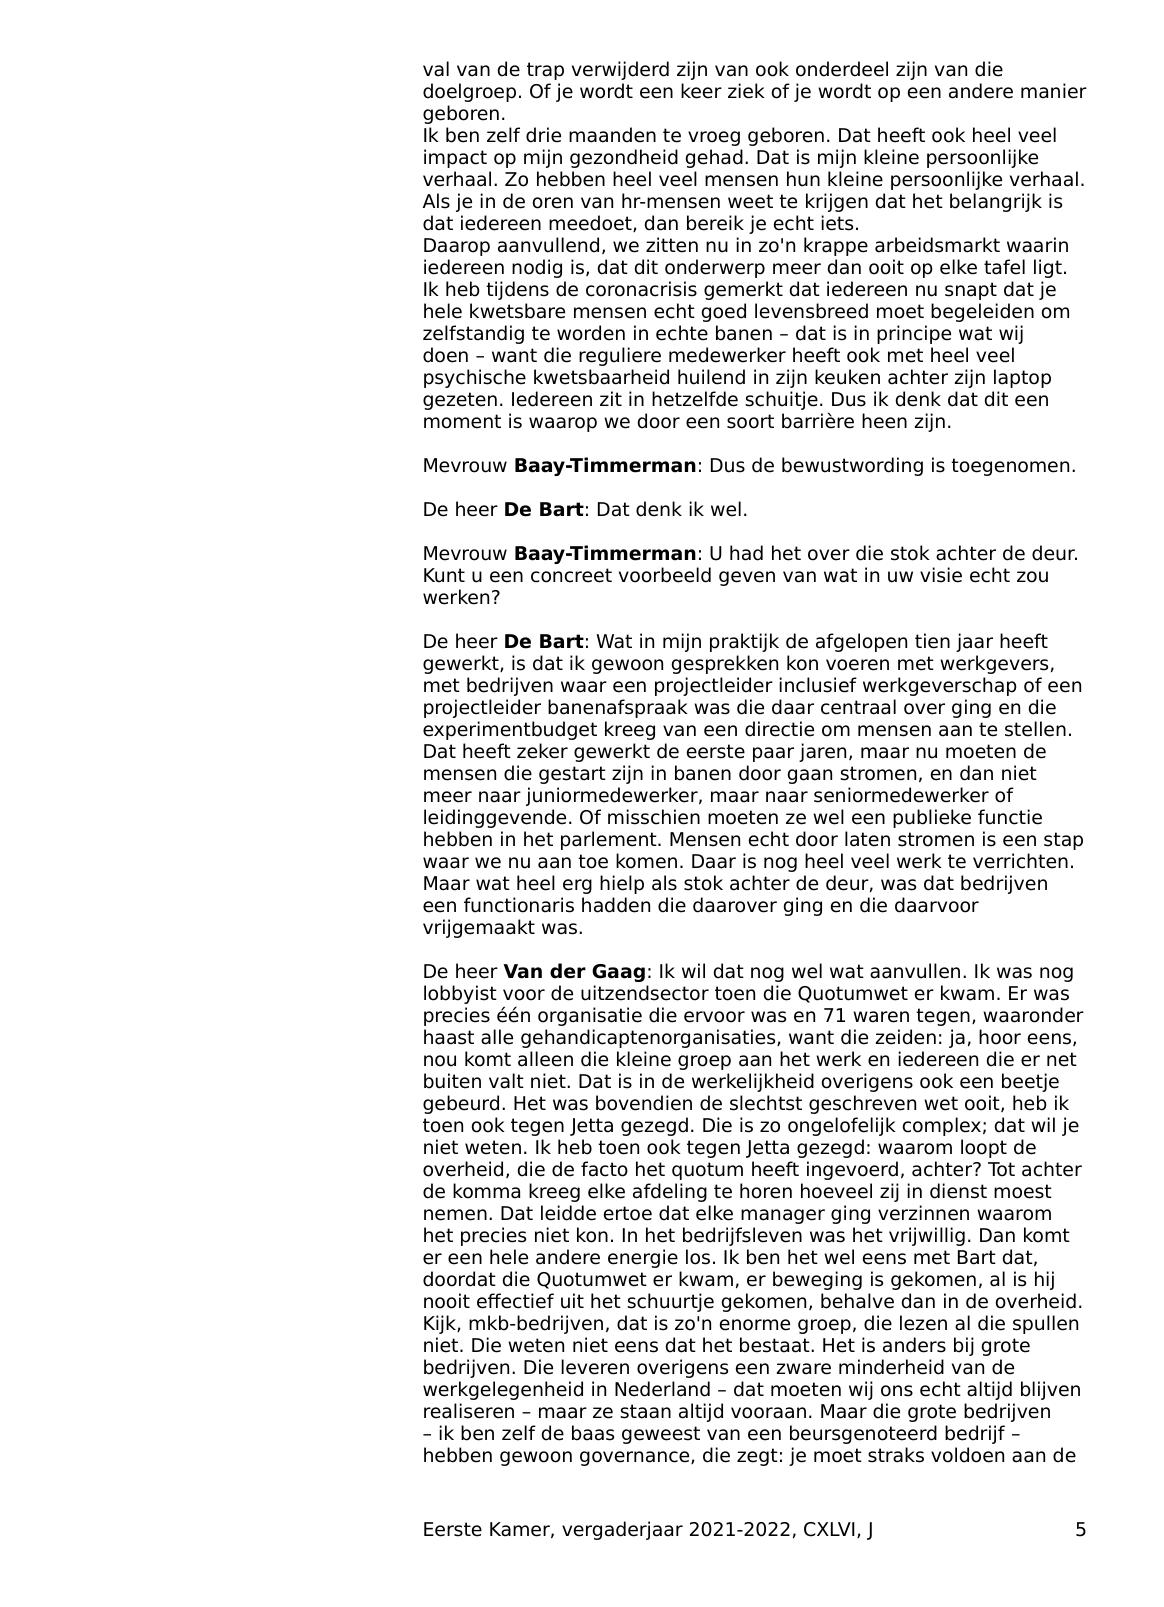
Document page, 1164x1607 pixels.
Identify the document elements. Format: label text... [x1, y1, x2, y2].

text Mevrouw Baay-Timmerman: U had het over die stok achter de deur. Kunt u een concreet voorbeeld geven van wat in uw visie echt zou werken? [422, 543, 1087, 609]
text De heer De Bart: Dat denk ik wel. [422, 499, 1087, 521]
text val van de trap verwijderd zijn van ook onderdeel zijn van die doelgroep. Of je wordt een keer ziek of je wordt op een andere manier geboren. [422, 59, 1087, 125]
text Daarop aanvullend, we zitten nu in zo'n krappe arbeidsmarkt waarin iedereen nodig is, dat dit onderwerp meer dan ooit op elke tafel ligt. Ik heb tijdens de coronacrisis gemerkt dat iedereen nu snapt dat je hele kwetsbare mensen echt goed levensbreed moet begeleiden om zelfstandig te worden in echte banen – dat is in principe wat wij doen – want die reguliere medewerker heeft ook met heel veel psychische kwetsbaarheid huilend in zijn keuken achter zijn laptop gezeten. Iedereen zit in hetzelfde schuitje. Dus ik denk dat dit een moment is waarop we door een soort barrière heen zijn. [422, 235, 1087, 433]
text De heer Van der Gaag: Ik wil dat nog wel wat aanvullen. Ik was nog lobbyist voor de uitzendsector toen die Quotumwet er kwam. Er was precies één organisatie die ervoor was en 71 waren tegen, waaronder haast alle gehandicaptenorganisaties, want die zeiden: ja, hoor eens, nou komt alleen die kleine groep aan het werk en iedereen die er net buiten valt niet. Dat is in de werkelijkheid overigens ook een beetje gebeurd. Het was bovendien de slechtst geschreven wet ooit, heb ik toen ook tegen Jetta gezegd. Die is zo ongelofelijk complex; dat wil je niet weten. Ik heb toen ook tegen Jetta gezegd: waarom loopt de overheid, die de facto het quotum heeft ingevoerd, achter? Tot achter de komma kreeg elke afdeling te horen hoeveel zij in dienst moest nemen. Dat leidde ertoe dat elke manager ging verzinnen waarom het precies niet kon. In het bedrijfsleven was het vrijwillig. Dan komt er een hele andere energie los. Ik ben het wel eens met Bart dat, doordat die Quotumwet er kwam, er beweging is gekomen, al is hij nooit effectief uit het schuurtje gekomen, behalve dan in de overheid. [422, 961, 1087, 1313]
text Ik ben zelf drie maanden te vroeg geboren. Dat heeft ook heel veel impact op mijn gezondheid gehad. Dat is mijn kleine persoonlijke verhaal. Zo hebben heel veel mensen hun kleine persoonlijke verhaal. Als je in de oren van hr-mensen weet te krijgen dat het belangrijk is dat iedereen meedoet, dan bereik je echt iets. [422, 125, 1087, 235]
text De heer De Bart: Wat in mijn praktijk de afgelopen tien jaar heeft gewerkt, is dat ik gewoon gesprekken kon voeren met werkgevers, met bedrijven waar een projectleider inclusief werkgeverschap of een projectleider banenafspraak was die daar centraal over ging en die experimentbudget kreeg van een directie om mensen aan te stellen. Dat heeft zeker gewerkt de eerste paar jaren, maar nu moeten de mensen die gestart zijn in banen door gaan stromen, en dan niet meer naar juniormedewerker, maar naar seniormedewerker of leidinggevende. Of misschien moeten ze wel een publieke functie hebben in het parlement. Mensen echt door laten stromen is een stap waar we nu aan toe komen. Daar is nog heel veel werk te verrichten. Maar wat heel erg hielp als stok achter de deur, was dat bedrijven een functionaris hadden die daarover ging en die daarvoor vrijgemaakt was. [422, 631, 1087, 939]
text Mevrouw Baay-Timmerman: Dus de bewustwording is toegenomen. [422, 455, 1087, 477]
text Kijk, mkb-bedrijven, dat is zo'n enorme groep, die lezen al die spullen niet. Die weten niet eens dat het bestaat. Het is anders bij grote bedrijven. Die leveren overigens een zware minderheid van de werkgelegenheid in Nederland – dat moeten wij ons echt altijd blijven realiseren – maar ze staan altijd vooraan. Maar die grote bedrijven – ik ben zelf de baas geweest van een beursgenoteerd bedrijf – hebben gewoon governance, die zegt: je moet straks voldoen aan de [422, 1313, 1087, 1467]
